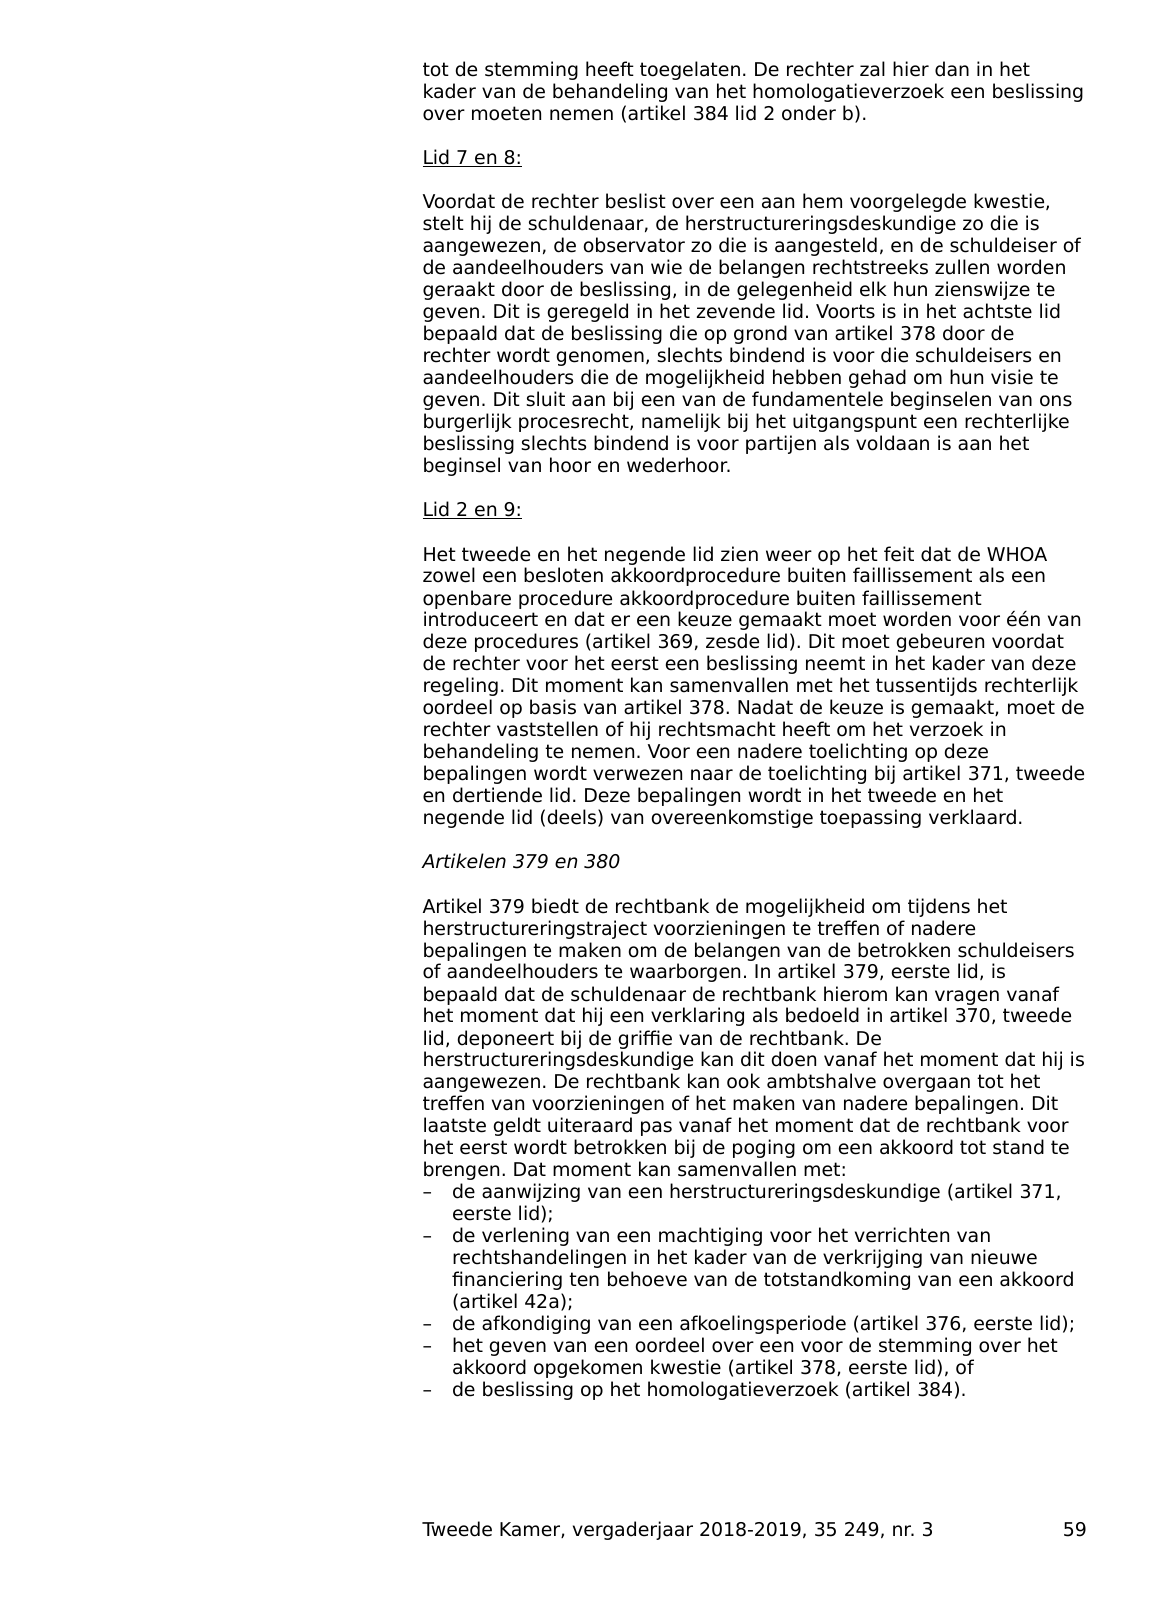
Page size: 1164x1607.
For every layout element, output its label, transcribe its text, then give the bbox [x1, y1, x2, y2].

subtitle Lid 2 en 9: [422, 499, 1087, 521]
subtitle Lid 7 en 8: [422, 147, 1087, 169]
text Voordat de rechter beslist over een aan hem voorgelegde kwestie, stelt hij de schuldenaar, de herstructureringsdeskundige zo die is aangewezen, de observator zo die is aangesteld, en de schuldeiser of de aandeelhouders van wie de belangen rechtstreeks zullen worden geraakt door de beslissing, in de gelegenheid elk hun zienswijze te geven. Dit is geregeld in het zevende lid. Voorts is in het achtste lid bepaald dat de beslissing die op grond van artikel 378 door de rechter wordt genomen, slechts bindend is voor die schuldeisers en aandeelhouders die de mogelijkheid hebben gehad om hun visie te geven. Dit sluit aan bij een van de fundamentele beginselen van ons burgerlijk procesrecht, namelijk bij het uitgangspunt een rechterlijke beslissing slechts bindend is voor partijen als voldaan is aan het beginsel van hoor en wederhoor. [422, 191, 1087, 477]
text tot de stemming heeft toegelaten. De rechter zal hier dan in het kader van de behandeling van het homologatieverzoek een beslissing over moeten nemen (artikel 384 lid 2 onder b). [422, 59, 1087, 125]
text – de aanwijzing van een herstructureringsdeskundige (artikel 371, eerste lid); [422, 1181, 1087, 1225]
text – de verlening van een machtiging voor het verrichten van rechtshandelingen in het kader van de verkrijging van nieuwe financiering ten behoeve van de totstandkoming van een akkoord (artikel 42a); [422, 1225, 1087, 1313]
text Het tweede en het negende lid zien weer op het feit dat de WHOA zowel een besloten akkoordprocedure buiten faillissement als een openbare procedure akkoordprocedure buiten faillissement introduceert en dat er een keuze gemaakt moet worden voor één van deze procedures (artikel 369, zesde lid). Dit moet gebeuren voordat de rechter voor het eerst een beslissing neemt in het kader van deze regeling. Dit moment kan samenvallen met het tussentijds rechterlijk oordeel op basis van artikel 378. Nadat de keuze is gemaakt, moet de rechter vaststellen of hij rechtsmacht heeft om het verzoek in behandeling te nemen. Voor een nadere toelichting op deze bepalingen wordt verwezen naar de toelichting bij artikel 371, tweede en dertiende lid. Deze bepalingen wordt in het tweede en het negende lid (deels) van overeenkomstige toepassing verklaard. [422, 543, 1087, 829]
text – het geven van een oordeel over een voor de stemming over het akkoord opgekomen kwestie (artikel 378, eerste lid), of [422, 1335, 1087, 1379]
text Artikel 379 biedt de rechtbank de mogelijkheid om tijdens het herstructureringstraject voorzieningen te treffen of nadere bepalingen te maken om de belangen van de betrokken schuldeisers of aandeelhouders te waarborgen. In artikel 379, eerste lid, is bepaald dat de schuldenaar de rechtbank hierom kan vragen vanaf het moment dat hij een verklaring als bedoeld in artikel 370, tweede lid, deponeert bij de griffie van de rechtbank. De herstructureringsdeskundige kan dit doen vanaf het moment dat hij is aangewezen. De rechtbank kan ook ambtshalve overgaan tot het treffen van voorzieningen of het maken van nadere bepalingen. Dit laatste geldt uiteraard pas vanaf het moment dat de rechtbank voor het eerst wordt betrokken bij de poging om een akkoord tot stand te brengen. Dat moment kan samenvallen met: [422, 896, 1087, 1181]
subtitle Artikelen 379 en 380 [422, 851, 1087, 873]
text – de afkondiging van een afkoelingsperiode (artikel 376, eerste lid); [422, 1313, 1087, 1335]
text – de beslissing op het homologatieverzoek (artikel 384). [422, 1379, 1087, 1401]
